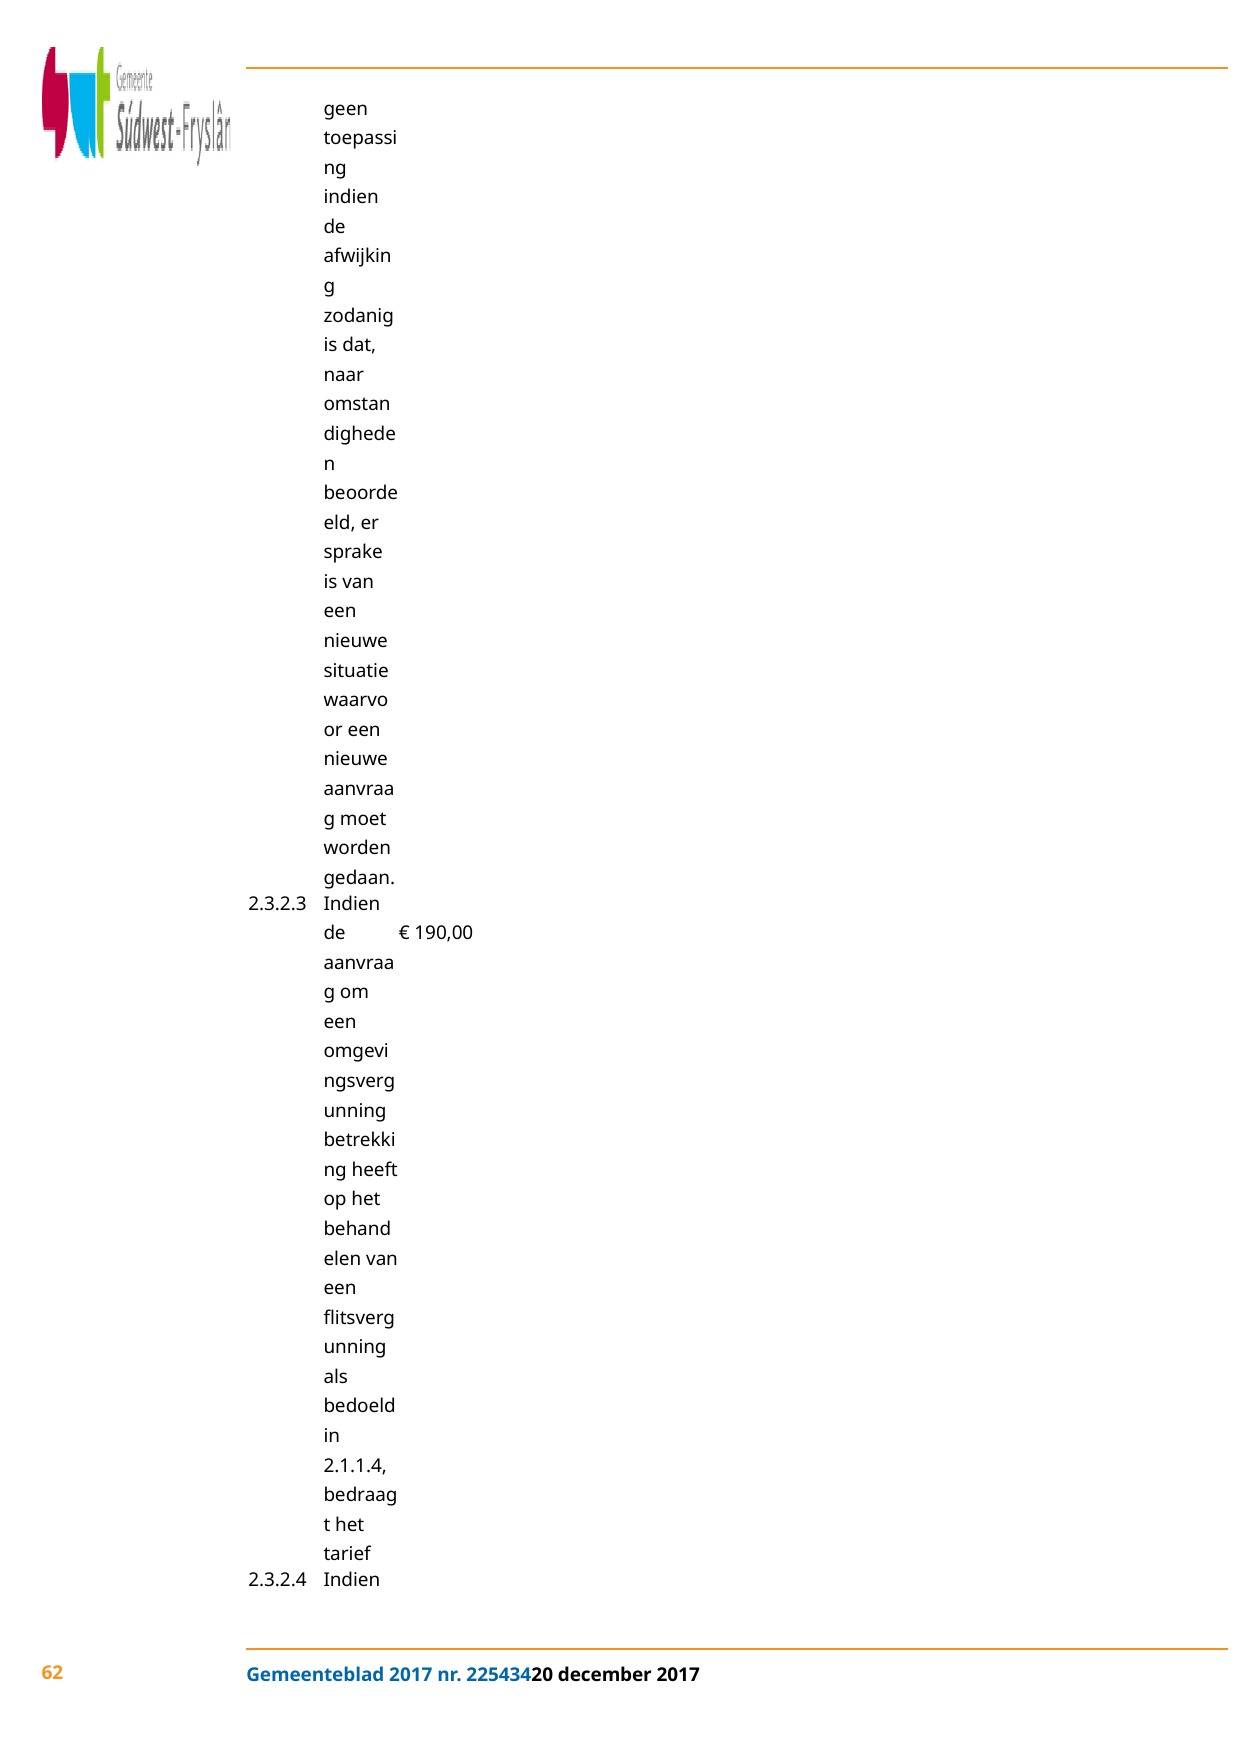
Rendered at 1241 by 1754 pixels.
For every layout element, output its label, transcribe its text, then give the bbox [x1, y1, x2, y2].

table_cell 2.3.2.3 [248, 890, 323, 1566]
table_cell geen toepassing indien de afwijking zodanig is dat, naar omstandigheden beoordeeld, er sprake is van een nieuwe situatie waarvoor een nieuwe aanvraag moet worden gedaan. [323, 95, 398, 890]
table_cell [399, 1566, 474, 1592]
table_cell Indien de aanvraag om een omgevingsvergunning betrekking heeft op het behandelen van een flitsvergunning als bedoeld in 2.1.1.4, bedraagt het tarief [323, 890, 398, 1566]
table_cell [248, 95, 323, 890]
table_cell € 190,00 [399, 890, 474, 1566]
table_cell 2.3.2.4 [248, 1566, 323, 1592]
picture [41, 47, 231, 172]
table_cell Indien [323, 1566, 398, 1592]
table_cell [399, 95, 474, 890]
